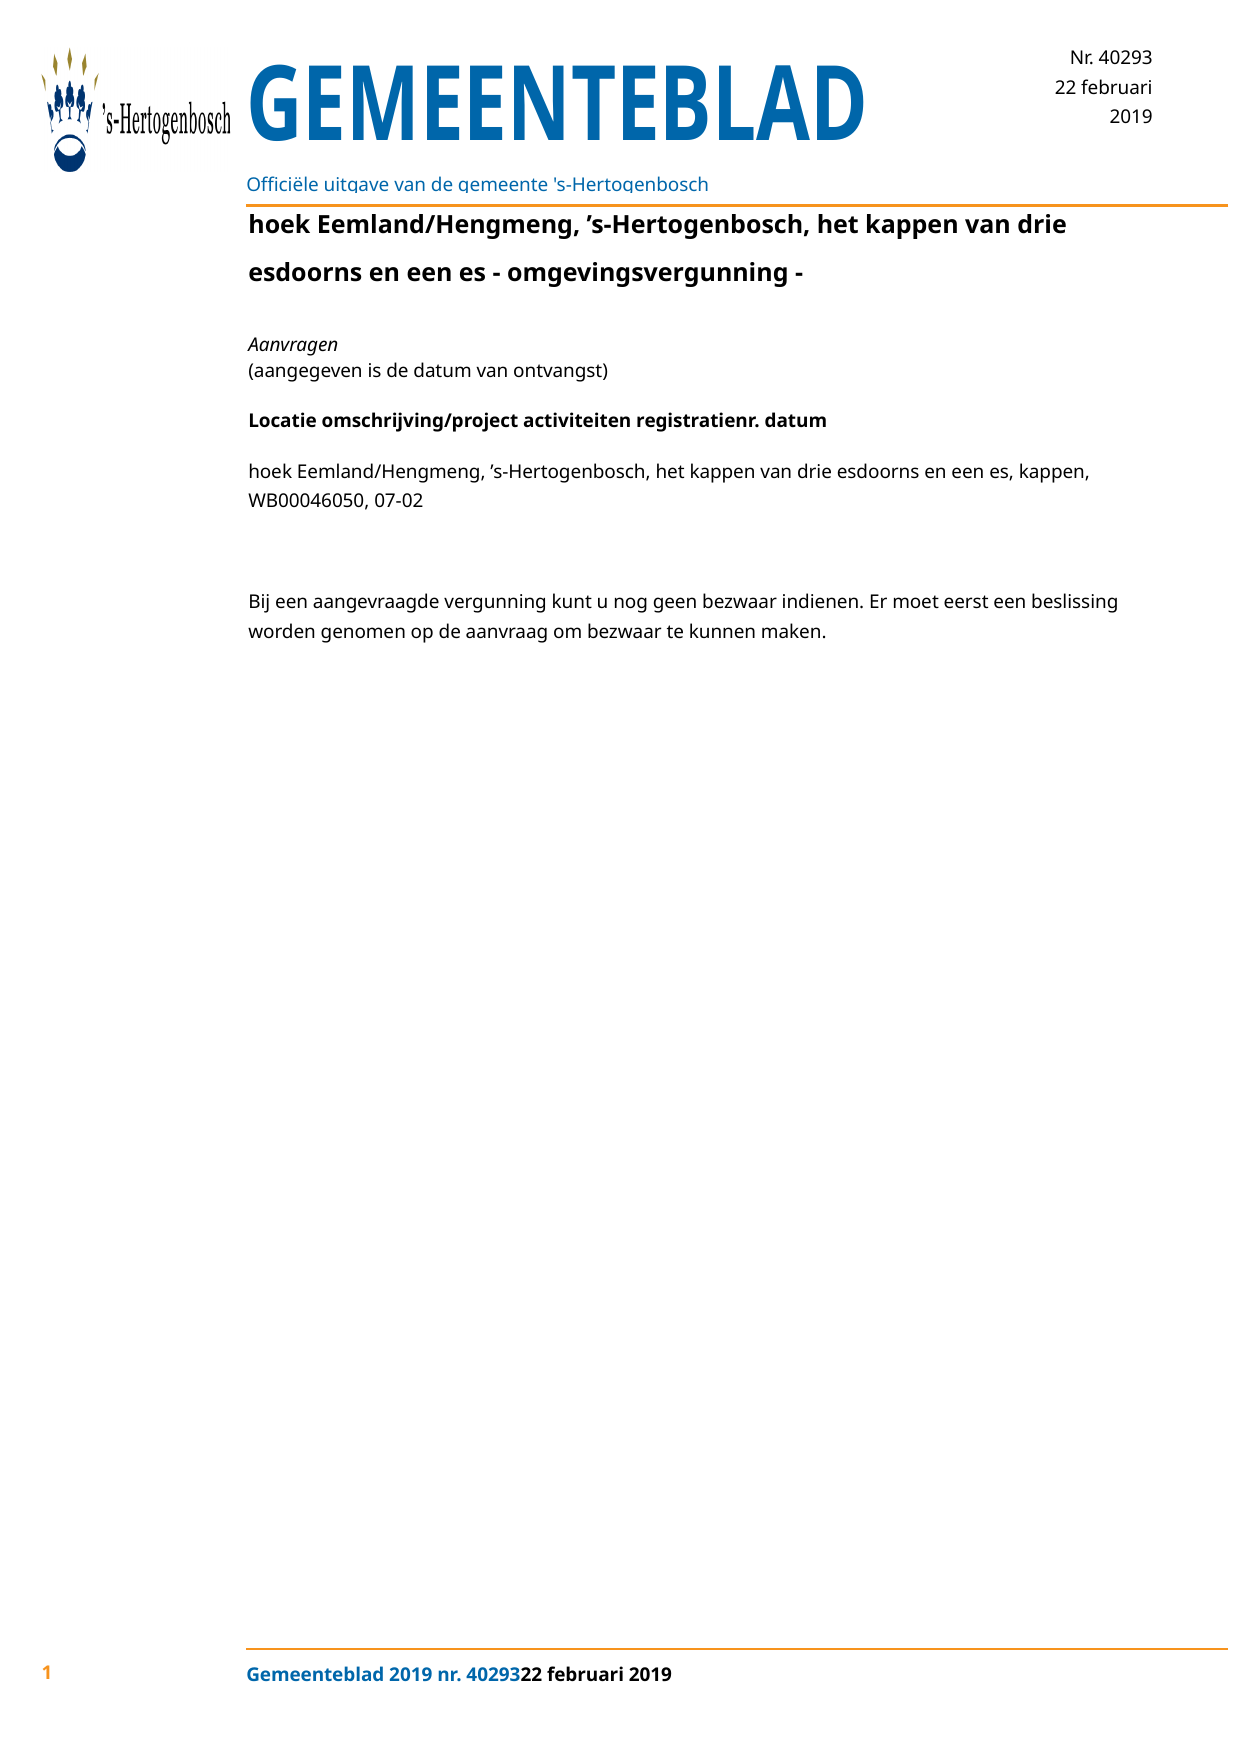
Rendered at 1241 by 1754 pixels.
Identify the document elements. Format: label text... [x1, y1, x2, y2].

text Aanvragen [248, 331, 1152, 357]
picture [41, 47, 231, 172]
text Locatie omschrijving/project activiteiten registratienr. datum [248, 408, 1152, 433]
text hoek Eemland/Hengmeng, ’s-Hertogenbosch, het kappen van drie esdoorns en een es - omgevingsvergunning - [248, 207, 1152, 288]
text (aangegeven is de datum van ontvangst) [248, 357, 1152, 383]
text Bij een aangevraagde vergunning kunt u nog geen bezwaar indienen. Er moet eerst een beslissing worden genomen op de aanvraag om bezwaar te kunnen maken. [248, 588, 1152, 644]
text hoek Eemland/Hengmeng, ’s-Hertogenbosch, het kappen van drie esdoorns en een es, kappen, WB00046050, 07-02 [248, 458, 1152, 513]
